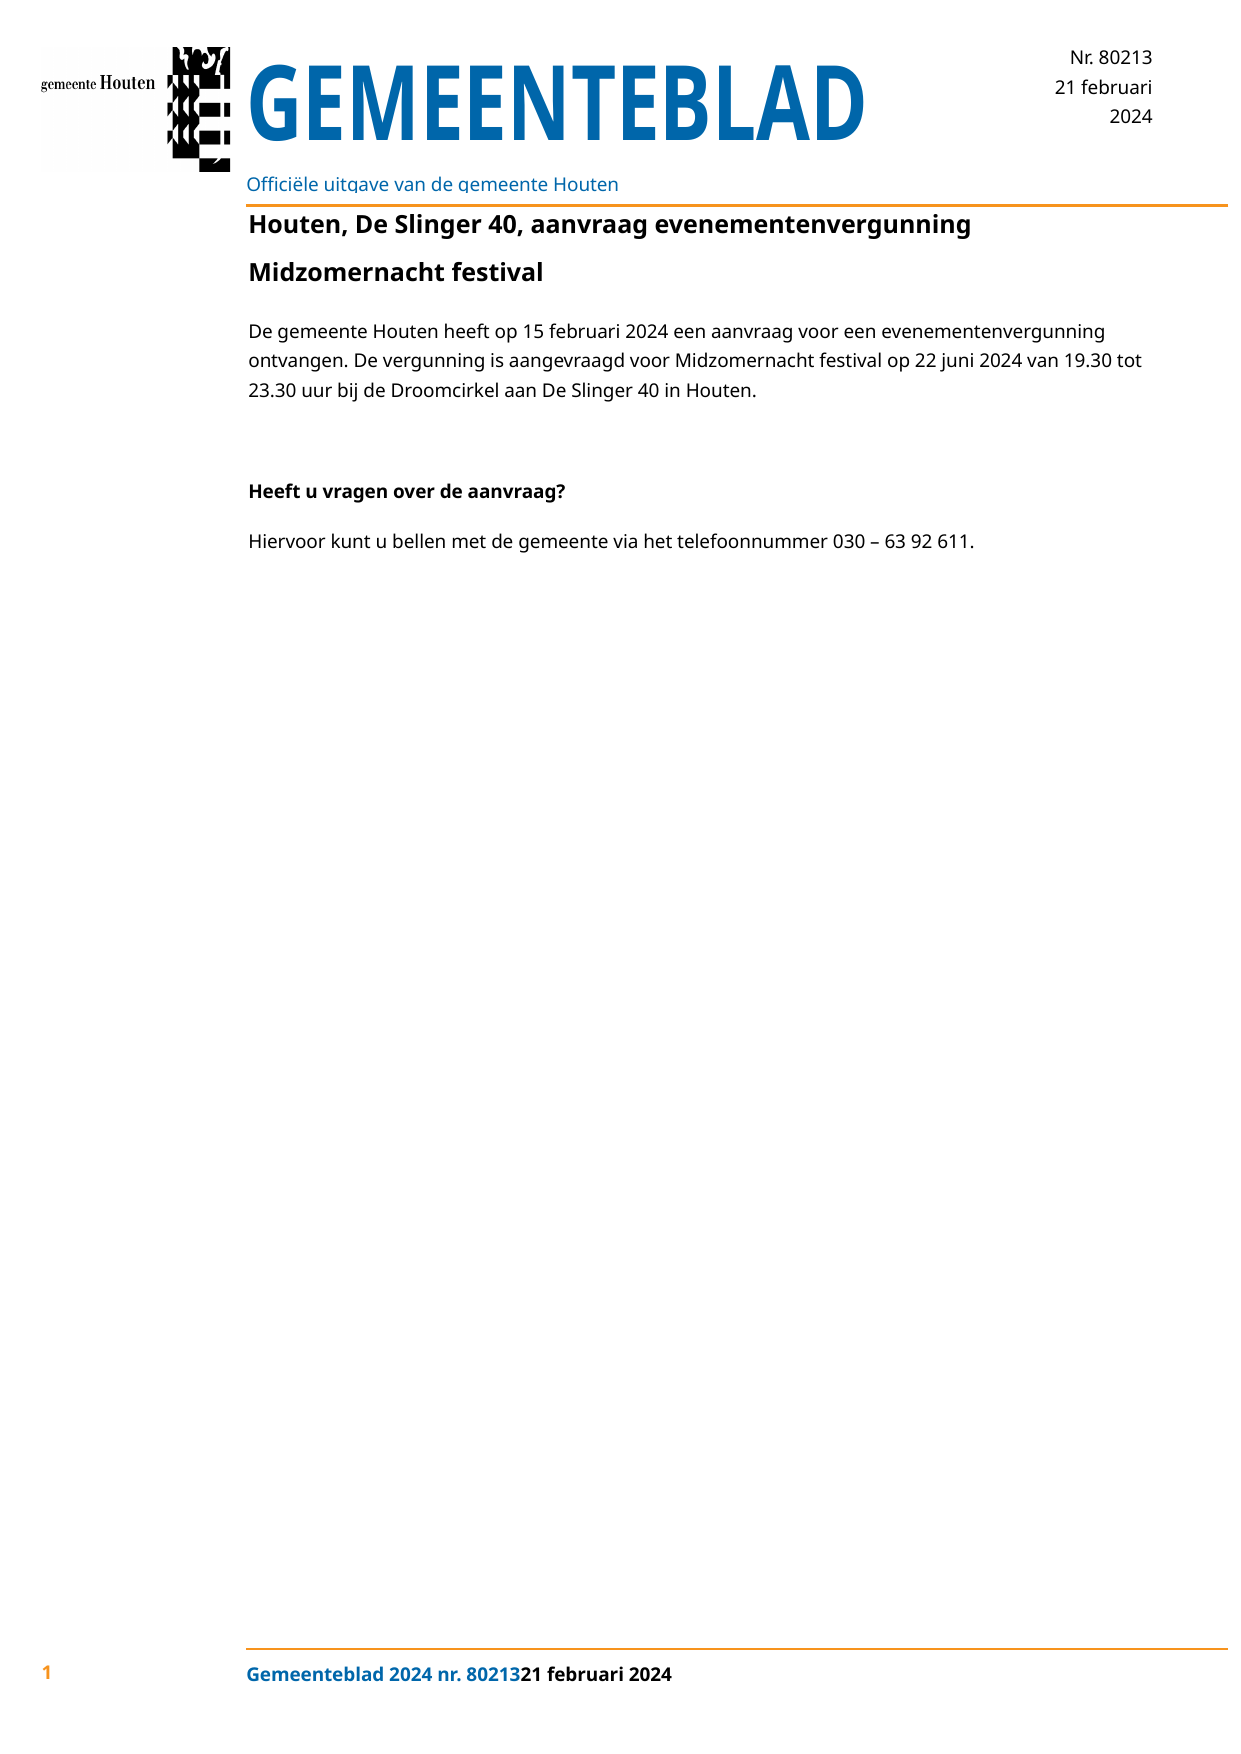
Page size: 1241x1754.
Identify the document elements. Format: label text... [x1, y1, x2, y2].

text Houten, De Slinger 40, aanvraag evenementenvergunning Midzomernacht festival [248, 207, 1152, 288]
picture [41, 47, 231, 172]
text Hiervoor kunt u bellen met de gemeente via het telefoonnummer 030 – 63 92 611. [248, 528, 1152, 554]
text De gemeente Houten heeft op 15 februari 2024 een aanvraag voor een evenementenvergunning ontvangen. De vergunning is aangevraagd voor Midzomernacht festival op 22 juni 2024 van 19.30 tot 23.30 uur bij de Droomcirkel aan De Slinger 40 in Houten. [248, 318, 1152, 403]
text Heeft u vragen over de aanvraag? [248, 478, 1152, 504]
